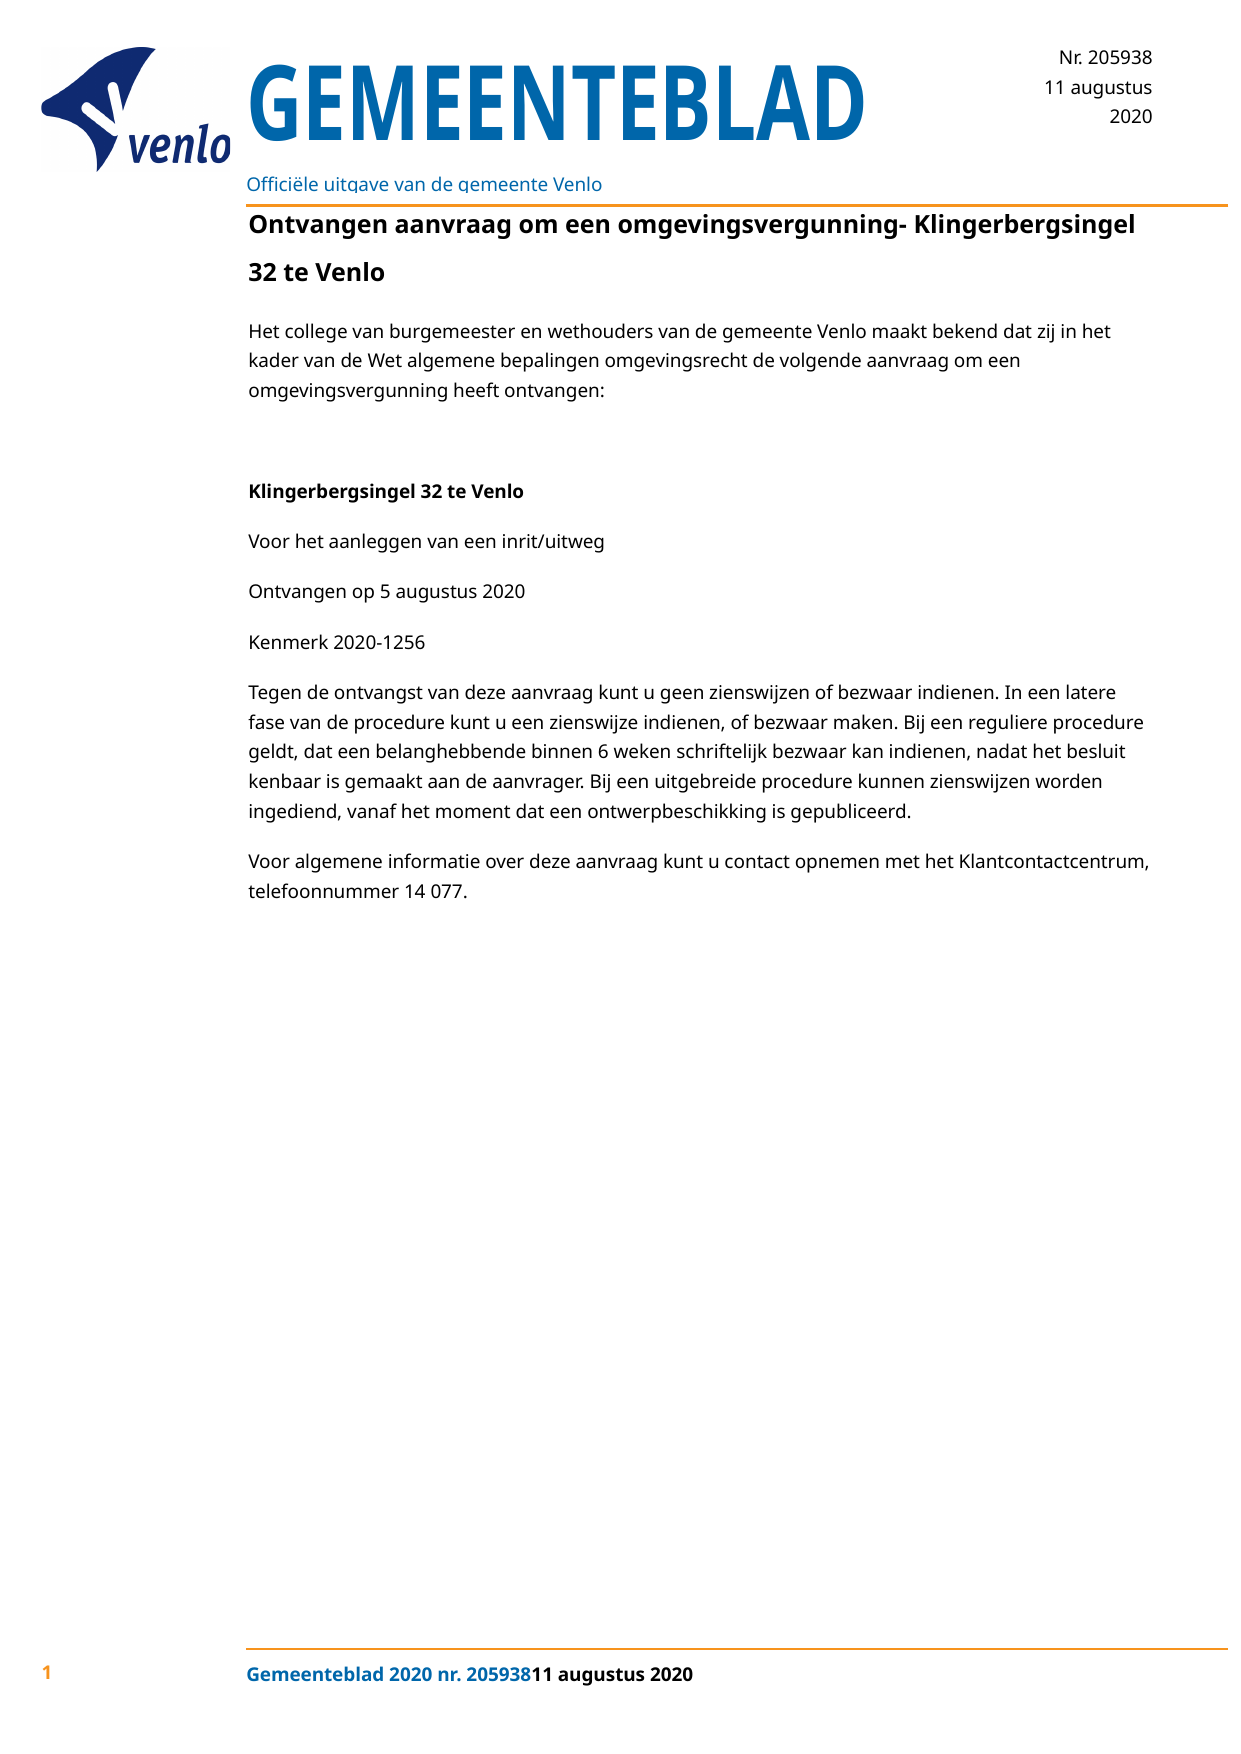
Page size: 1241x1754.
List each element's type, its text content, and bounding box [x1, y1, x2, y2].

text Kenmerk 2020-1256 [248, 629, 1152, 655]
text Voor het aanleggen van een inrit/uitweg [248, 528, 1152, 554]
text Klingerbergsingel 32 te Venlo [248, 478, 1152, 504]
text Het college van burgemeester en wethouders van de gemeente Venlo maakt bekend dat zij in het kader van de Wet algemene bepalingen omgevingsrecht de volgende aanvraag om een omgevingsvergunning heeft ontvangen: [248, 318, 1152, 403]
text Tegen de ontvangst van deze aanvraag kunt u geen zienswijzen of bezwaar indienen. In een latere fase van de procedure kunt u een zienswijze indienen, of bezwaar maken. Bij een reguliere procedure geldt, dat een belanghebbende binnen 6 weken schriftelijk bezwaar kan indienen, nadat het besluit kenbaar is gemaakt aan de aanvrager. Bij een uitgebreide procedure kunnen zienswijzen worden ingediend, vanaf het moment dat een ontwerpbeschikking is gepubliceerd. [248, 679, 1152, 824]
text Ontvangen op 5 augustus 2020 [248, 579, 1152, 604]
picture [41, 47, 231, 172]
text Voor algemene informatie over deze aanvraag kunt u contact opnemen met het Klantcontactcentrum, telefoonnummer 14 077. [248, 848, 1152, 904]
text Ontvangen aanvraag om een omgevingsvergunning- Klingerbergsingel 32 te Venlo [248, 207, 1152, 288]
